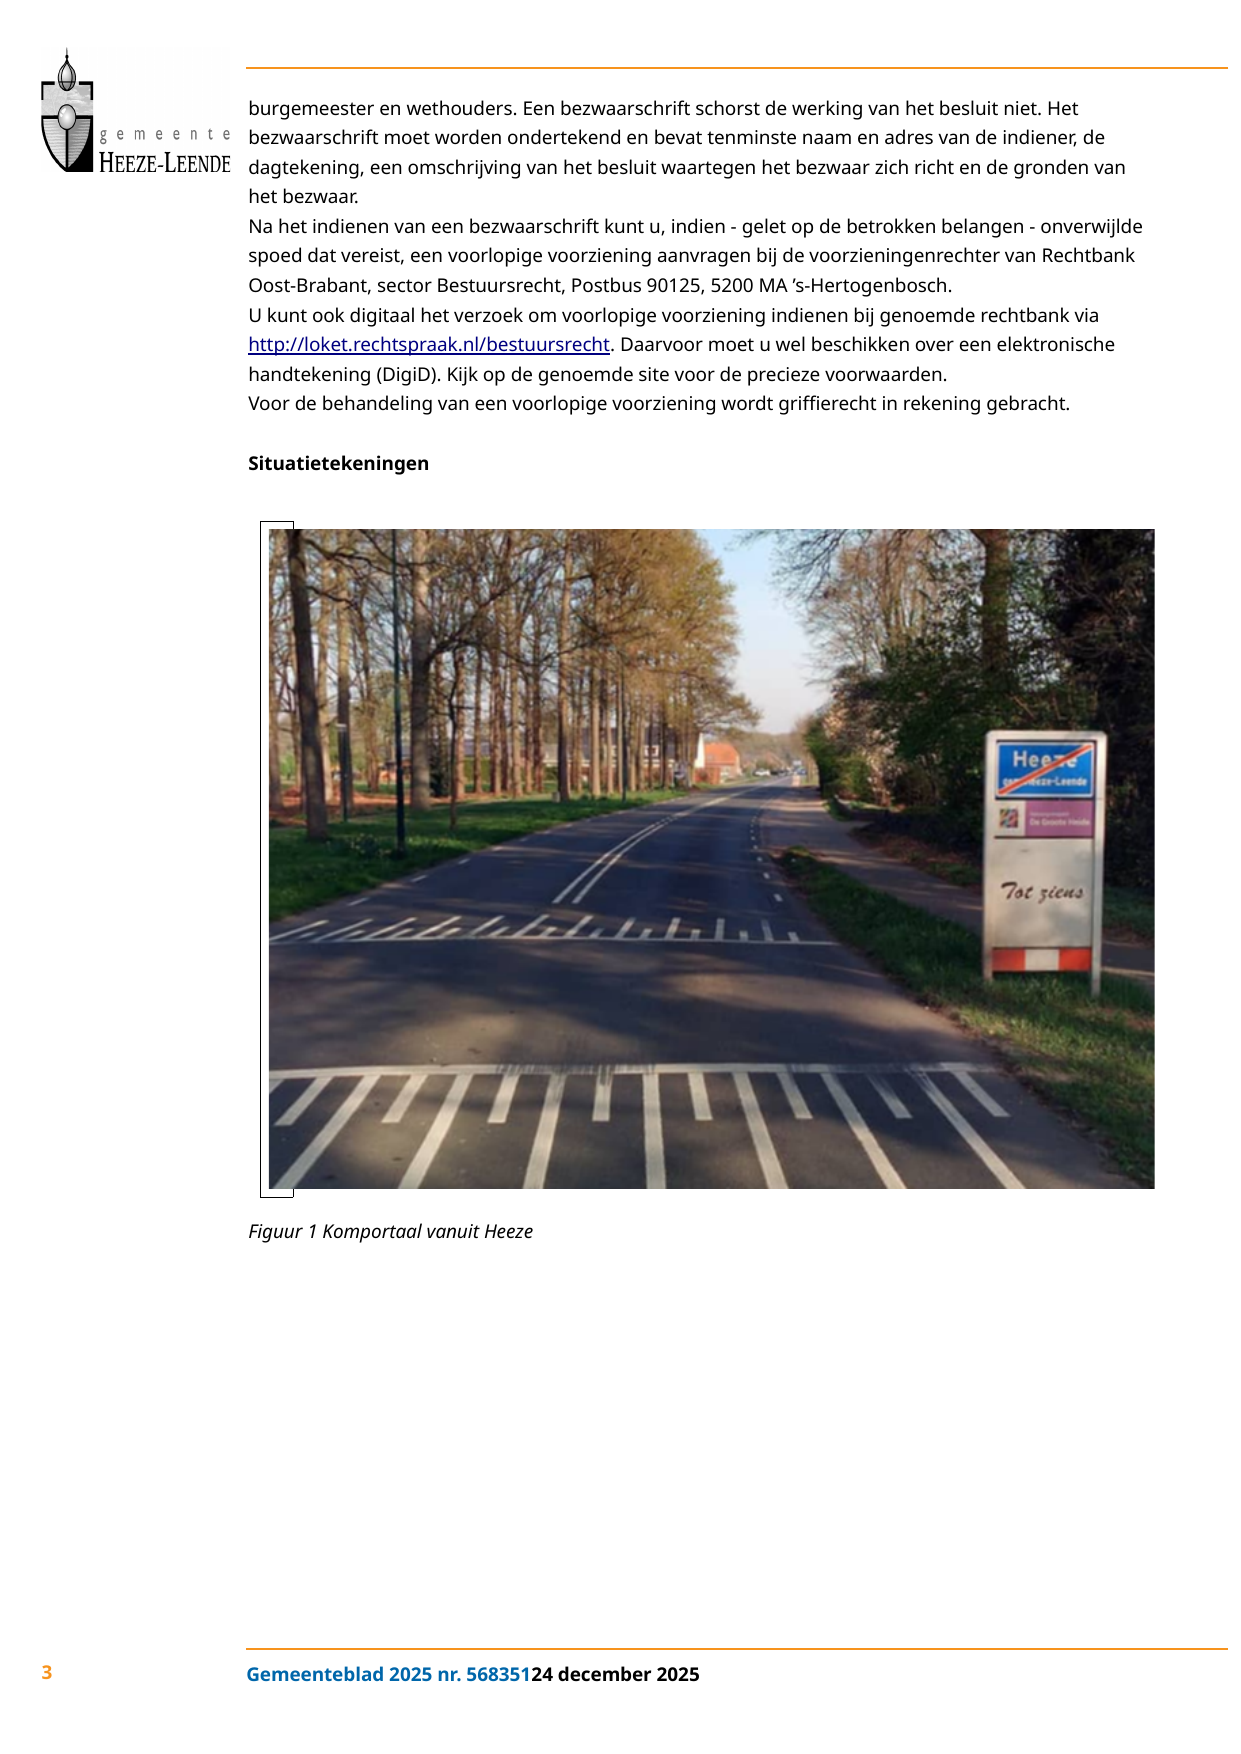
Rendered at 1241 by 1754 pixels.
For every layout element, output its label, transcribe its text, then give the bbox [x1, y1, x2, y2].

picture [41, 47, 231, 172]
text Na het indienen van een bezwaarschrift kunt u, indien - gelet op de betrokken belangen - onverwijlde spoed dat vereist, een voorlopige voorziening aanvragen bij de voorzieningenrechter van Rechtbank Oost-Brabant, sector Bestuursrecht, Postbus 90125, 5200 MA ’s-Hertogenbosch. [248, 213, 1152, 298]
text burgemeester en wethouders. Een bezwaarschrift schorst de werking van het besluit niet. Het bezwaarschrift moet worden ondertekend en bevat tenminste naam en adres van de indiener, de dagtekening, een omschrijving van het besluit waartegen het bezwaar zich richt en de gronden van het bezwaar. [248, 95, 1152, 209]
text Figuur 1 Komportaal vanuit Heeze [248, 1218, 1152, 1244]
text Situatietekeningen [248, 450, 1152, 476]
picture [268, 529, 1155, 1189]
text Voor de behandeling van een voorlopige voorziening wordt griffierecht in rekening gebracht. [248, 391, 1152, 416]
text U kunt ook digitaal het verzoek om voorlopige voorziening indienen bij genoemde rechtbank via http://loket.rechtspraak.nl/bestuursrecht. Daarvoor moet u wel beschikken over een elektronische handtekening (DigiD). Kijk op de genoemde site voor de precieze voorwaarden. [248, 302, 1152, 387]
